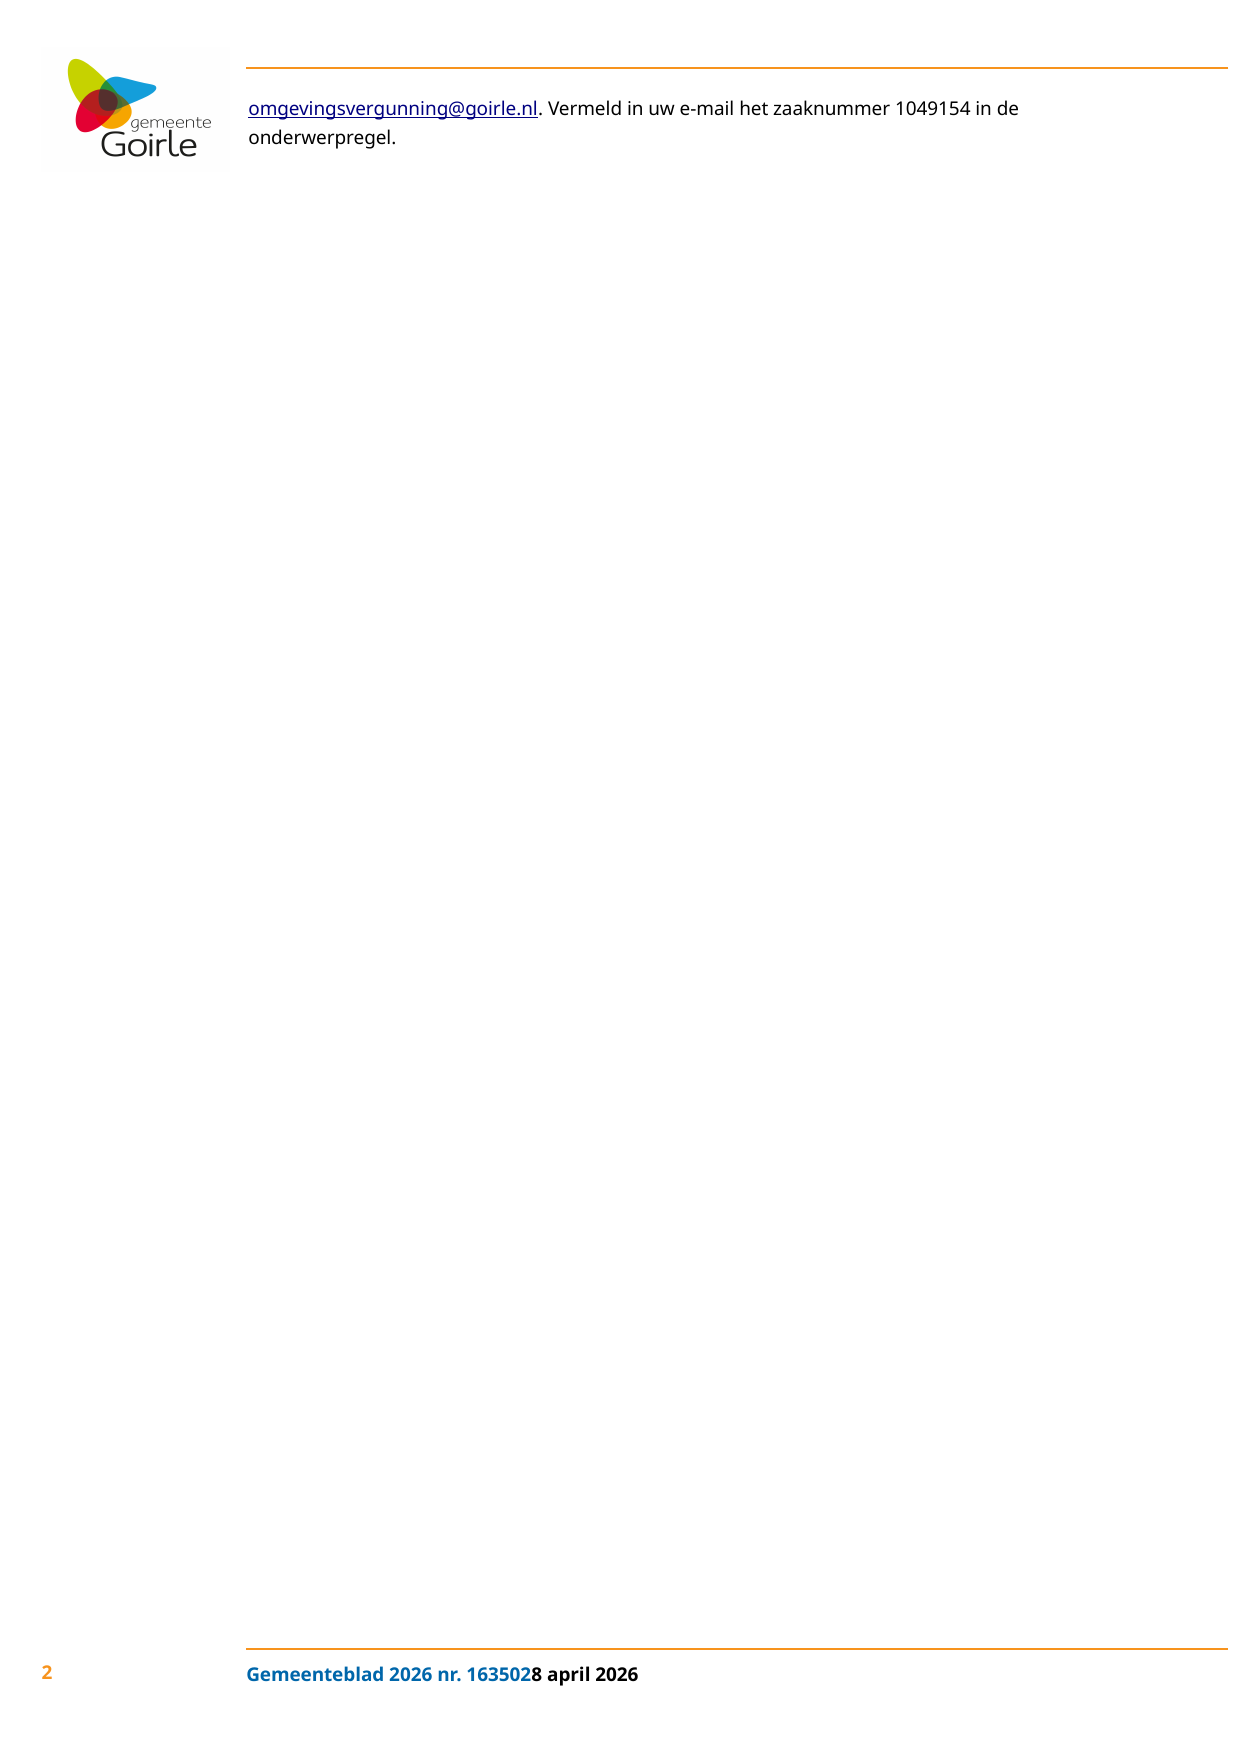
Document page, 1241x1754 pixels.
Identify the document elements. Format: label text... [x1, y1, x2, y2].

picture [41, 47, 231, 172]
text omgevingsvergunning@goirle.nl. Vermeld in uw e-mail het zaaknummer 1049154 in de onderwerpregel. [248, 95, 1152, 150]
